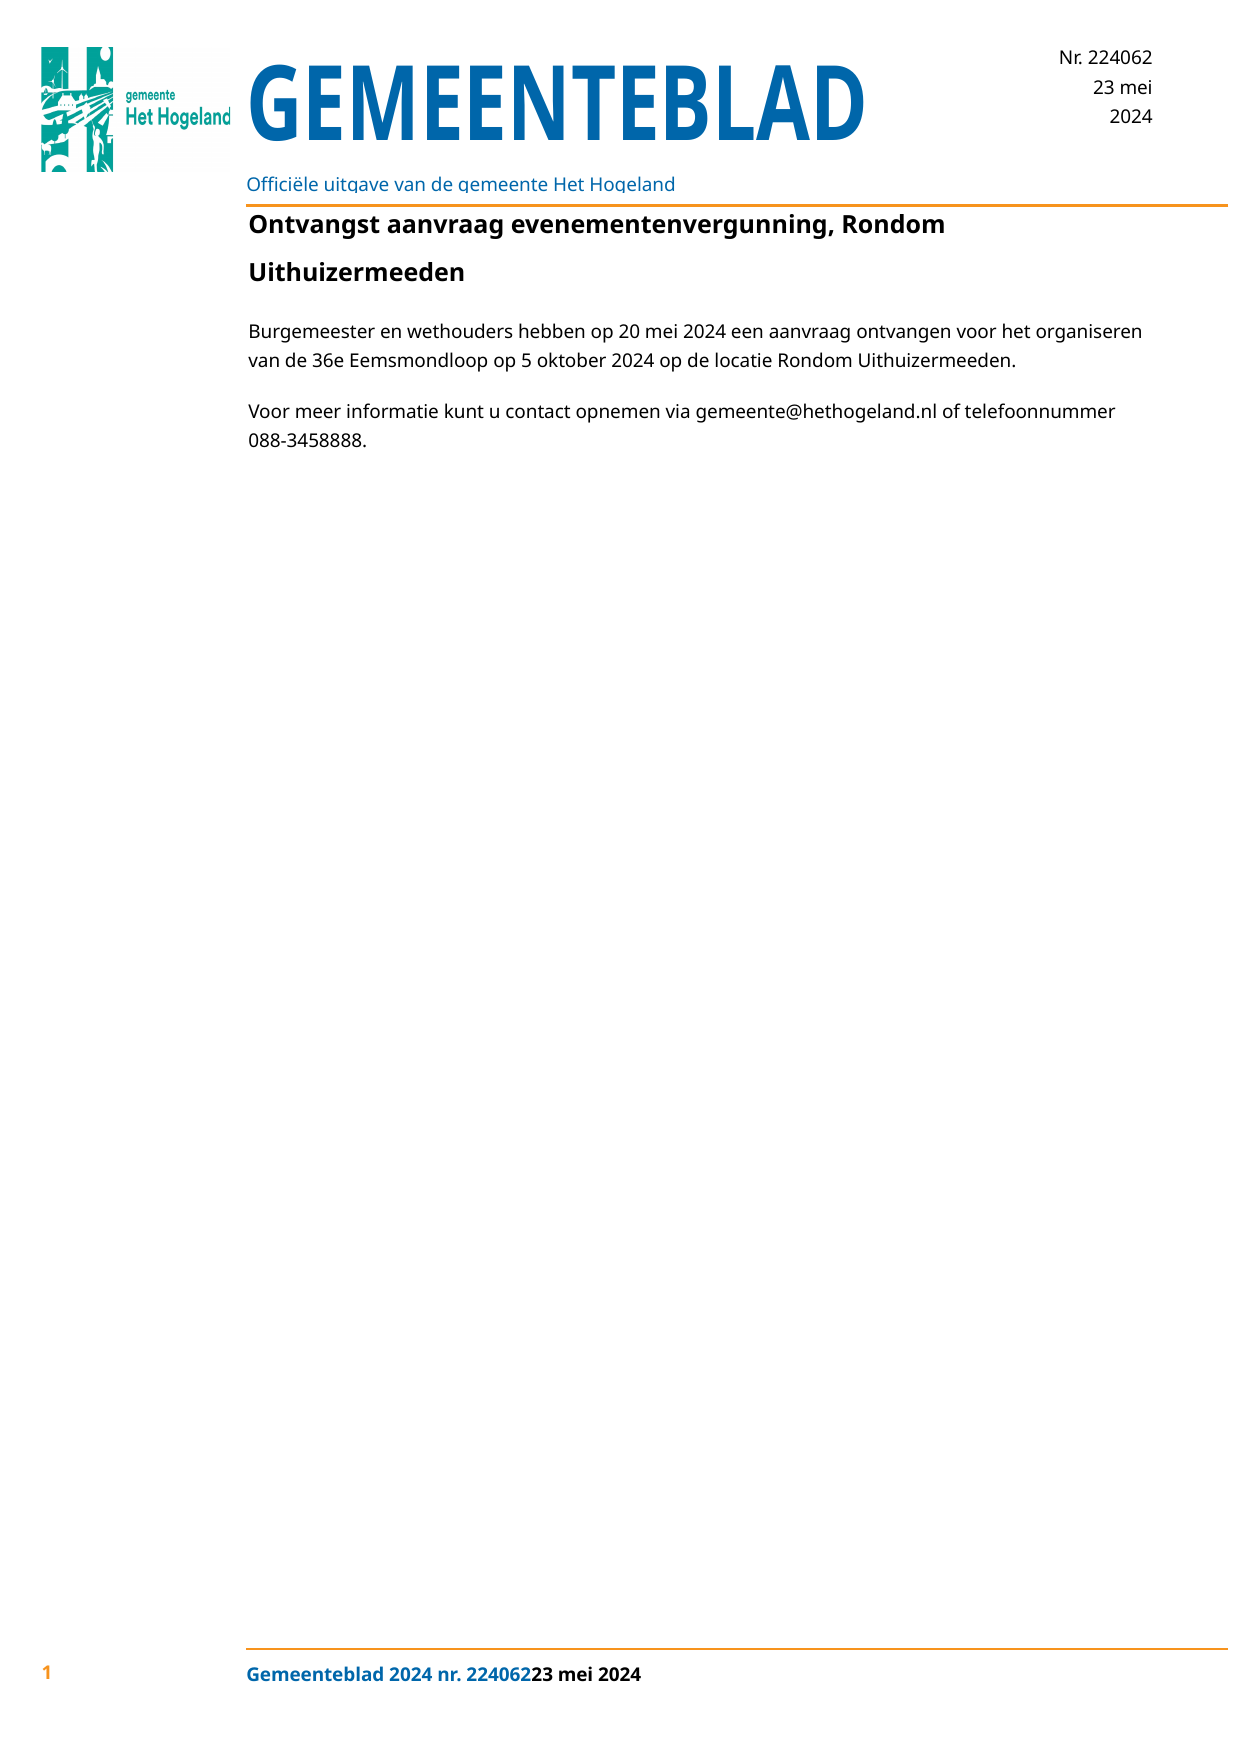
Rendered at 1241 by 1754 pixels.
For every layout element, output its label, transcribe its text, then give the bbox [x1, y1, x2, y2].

text Ontvangst aanvraag evenementenvergunning, Rondom Uithuizermeeden [248, 207, 1152, 288]
picture [41, 47, 231, 172]
text Voor meer informatie kunt u contact opnemen via gemeente@hethogeland.nl of telefoonnummer 088-3458888. [248, 398, 1152, 453]
text Burgemeester en wethouders hebben op 20 mei 2024 een aanvraag ontvangen voor het organiseren van de 36e Eemsmondloop op 5 oktober 2024 op de locatie Rondom Uithuizermeeden. [248, 318, 1152, 373]
